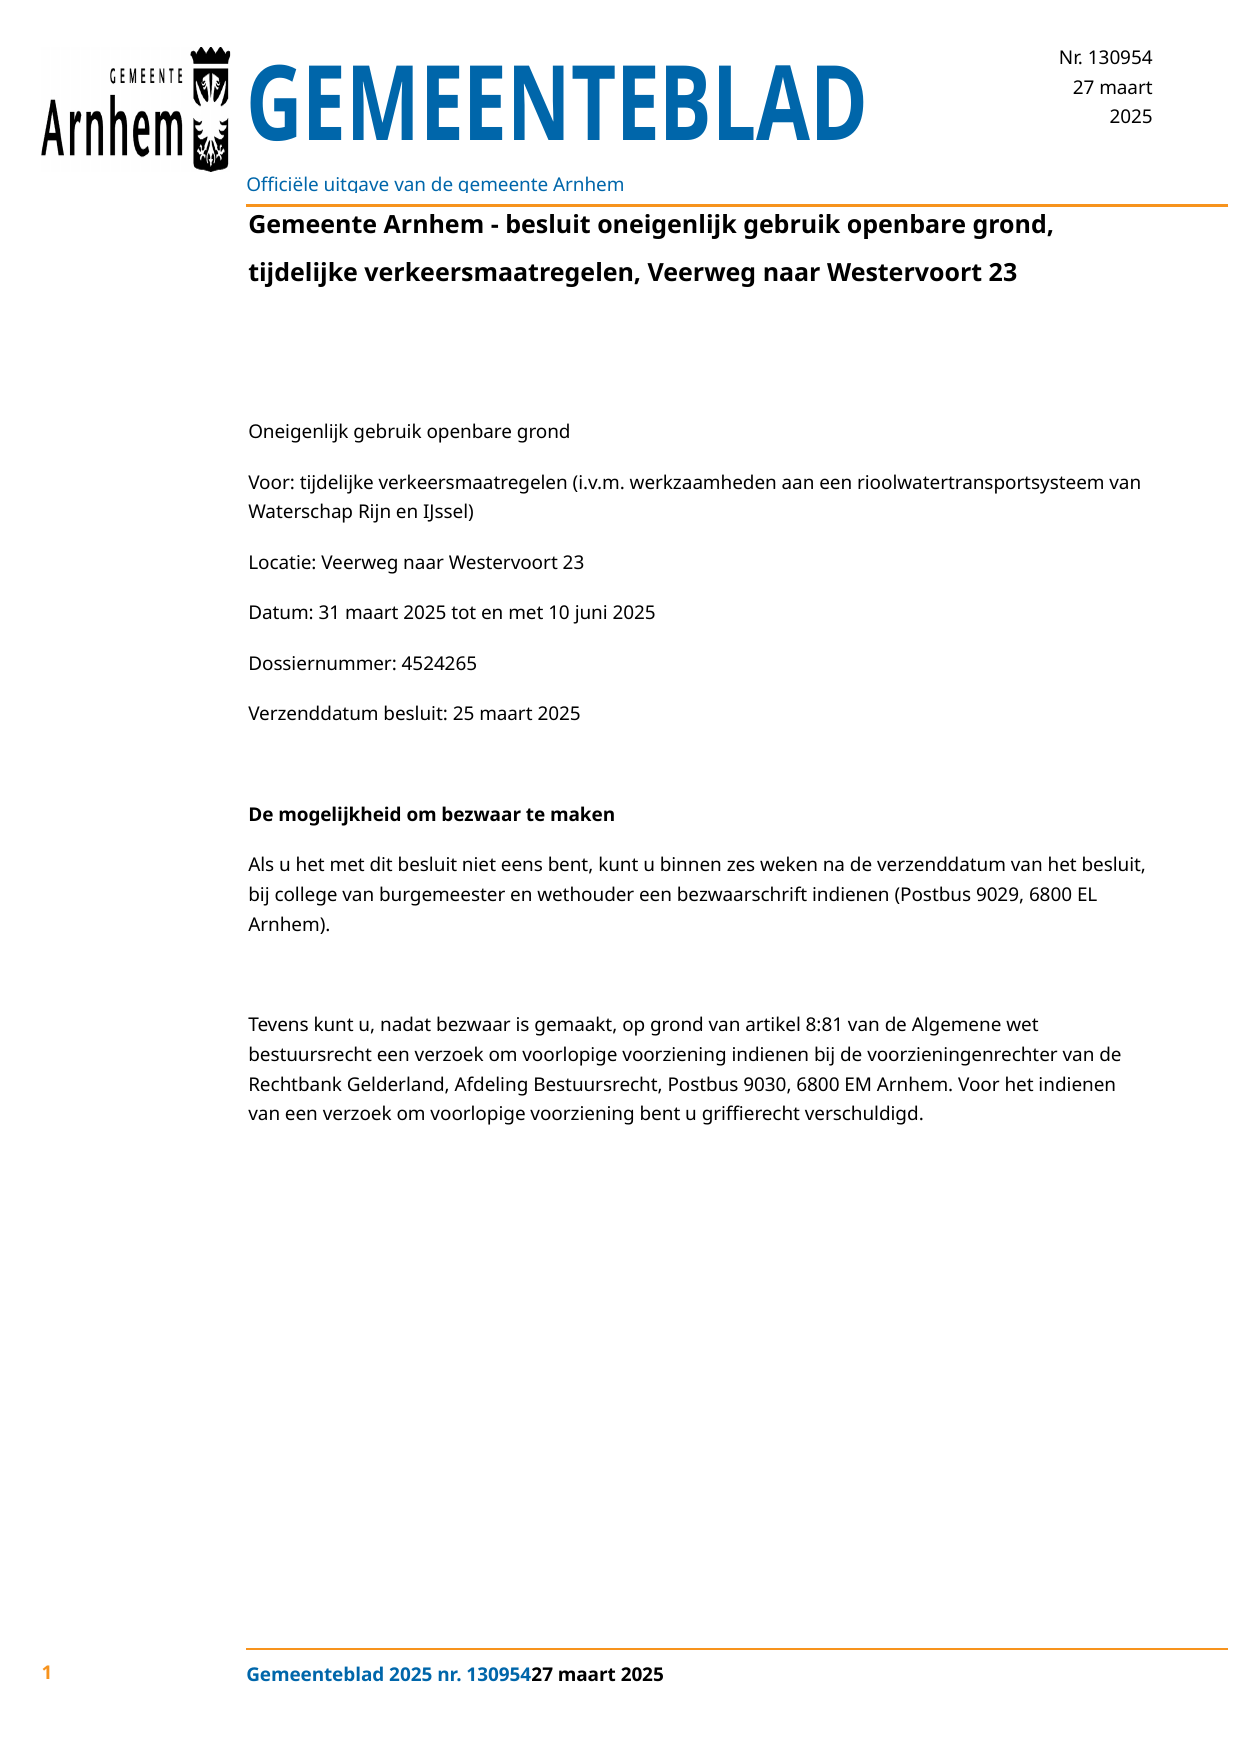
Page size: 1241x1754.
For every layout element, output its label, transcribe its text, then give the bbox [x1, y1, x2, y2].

text Oneigenlijk gebruik openbare grond [248, 419, 1152, 444]
text Tevens kunt u, nadat bezwaar is gemaakt, op grond van artikel 8:81 van de Algemene wet bestuursrecht een verzoek om voorlopige voorziening indienen bij de voorzieningenrechter van de Rechtbank Gelderland, Afdeling Bestuursrecht, Postbus 9030, 6800 EM Arnhem. Voor het indienen van een verzoek om voorlopige voorziening bent u griffierecht verschuldigd. [248, 1012, 1152, 1126]
text Dossiernummer: 4524265 [248, 650, 1152, 676]
text Verzenddatum besluit: 25 maart 2025 [248, 700, 1152, 726]
text Gemeente Arnhem - besluit oneigenlijk gebruik openbare grond, tijdelijke verkeersmaatregelen, Veerweg naar Westervoort 23 [248, 207, 1152, 288]
text Als u het met dit besluit niet eens bent, kunt u binnen zes weken na de verzenddatum van het besluit, bij college van burgemeester en wethouder een bezwaarschrift indienen (Postbus 9029, 6800 EL Arnhem). [248, 852, 1152, 937]
text Datum: 31 maart 2025 tot en met 10 juni 2025 [248, 599, 1152, 625]
text De mogelijkheid om bezwaar te maken [248, 801, 1152, 827]
text Voor: tijdelijke verkeersmaatregelen (i.v.m. werkzaamheden aan een rioolwatertransportsysteem van Waterschap Rijn en IJssel) [248, 469, 1152, 524]
picture [41, 47, 231, 172]
text Locatie: Veerweg naar Westervoort 23 [248, 549, 1152, 575]
